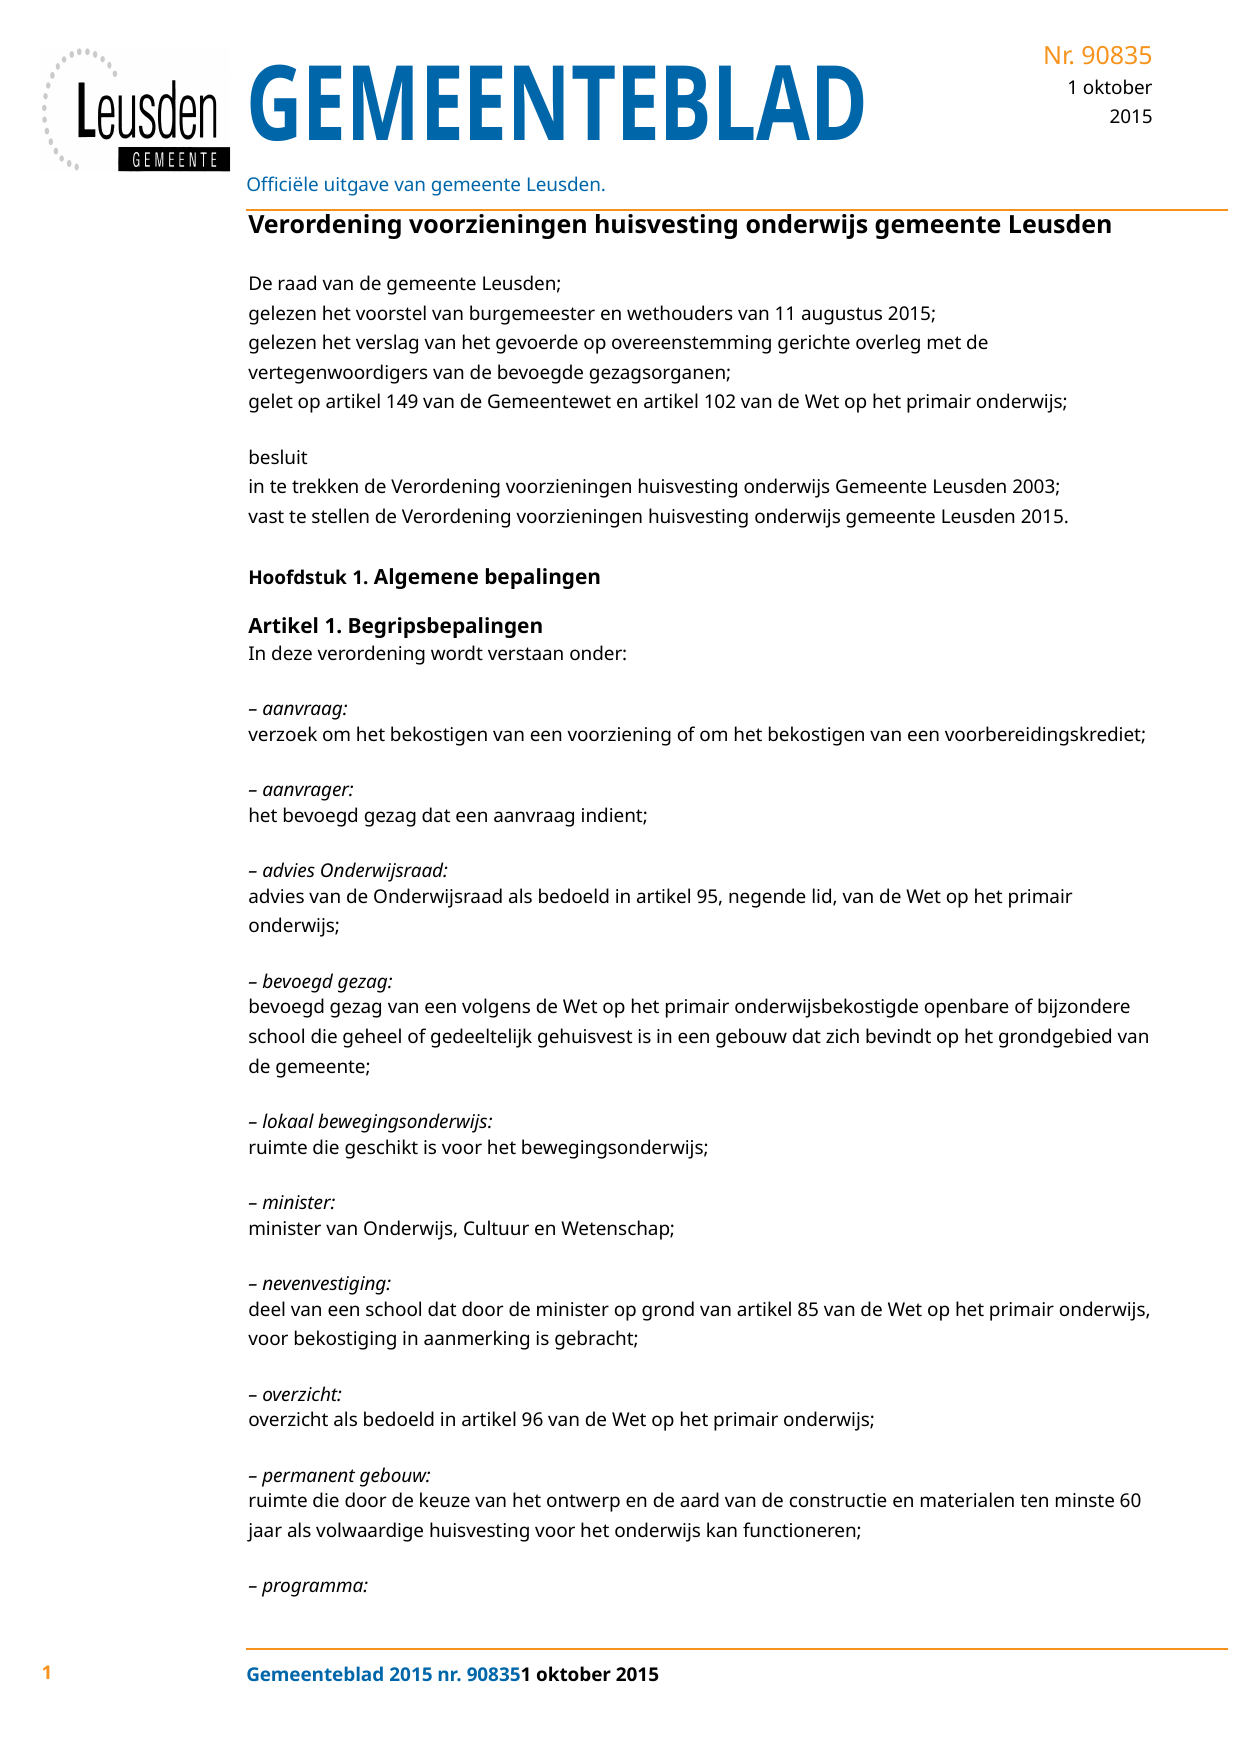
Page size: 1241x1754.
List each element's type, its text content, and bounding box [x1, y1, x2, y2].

text – advies Onderwijsraad: [248, 857, 1152, 883]
text Hoofdstuk 1. Algemene bepalingen [248, 562, 1152, 591]
text – lokaal bewegingsonderwijs: [248, 1108, 1152, 1134]
text advies van de Onderwijsraad als bedoeld in artikel 95, negende lid, van de Wet op het primair onderwijs; [248, 883, 1152, 938]
text – aanvrager: [248, 776, 1152, 802]
text het bevoegd gezag dat een aanvraag indient; [248, 802, 1152, 828]
text gelet op artikel 149 van de Gemeentewet en artikel 102 van de Wet op het primair onderwijs; [248, 389, 1152, 414]
text – bevoegd gezag: [248, 968, 1152, 994]
text in te trekken de Verordening voorzieningen huisvesting onderwijs Gemeente Leusden 2003; [248, 473, 1152, 499]
text verzoek om het bekostigen van een voorziening of om het bekostigen van een voorbereidingskrediet; [248, 721, 1152, 747]
text – minister: [248, 1189, 1152, 1215]
text – overzicht: [248, 1381, 1152, 1407]
text Artikel 1. Begripsbepalingen [248, 612, 1152, 640]
text overzicht als bedoeld in artikel 96 van de Wet op het primair onderwijs; [248, 1407, 1152, 1432]
text ruimte die door de keuze van het ontwerp en de aard van de constructie en materialen ten minste 60 jaar als volwaardige huisvesting voor het onderwijs kan functioneren; [248, 1488, 1152, 1543]
picture [41, 47, 231, 172]
text ruimte die geschikt is voor het bewegingsonderwijs; [248, 1134, 1152, 1160]
text – nevenvestiging: [248, 1270, 1152, 1296]
text Verordening voorzieningen huisvesting onderwijs gemeente Leusden [248, 211, 1152, 241]
text In deze verordening wordt verstaan onder: [248, 640, 1152, 666]
text – permanent gebouw: [248, 1462, 1152, 1488]
text gelezen het voorstel van burgemeester en wethouders van 11 augustus 2015; [248, 300, 1152, 326]
text deel van een school dat door de minister op grond van artikel 85 van de Wet op het primair onderwijs, voor bekostiging in aanmerking is gebracht; [248, 1296, 1152, 1351]
text vast te stellen de Verordening voorzieningen huisvesting onderwijs gemeente Leusden 2015. [248, 503, 1152, 529]
text minister van Onderwijs, Cultuur en Wetenschap; [248, 1215, 1152, 1241]
text bevoegd gezag van een volgens de Wet op het primair onderwijsbekostigde openbare of bijzondere school die geheel of gedeeltelijk gehuisvest is in een gebouw dat zich bevindt op het grondgebied van de gemeente; [248, 994, 1152, 1079]
text gelezen het verslag van het gevoerde op overeenstemming gerichte overleg met de vertegenwoordigers van de bevoegde gezagsorganen; [248, 329, 1152, 385]
text De raad van de gemeente Leusden; [248, 270, 1152, 296]
text – programma: [248, 1573, 1152, 1598]
text – aanvraag: [248, 695, 1152, 721]
text besluit [248, 444, 1152, 470]
